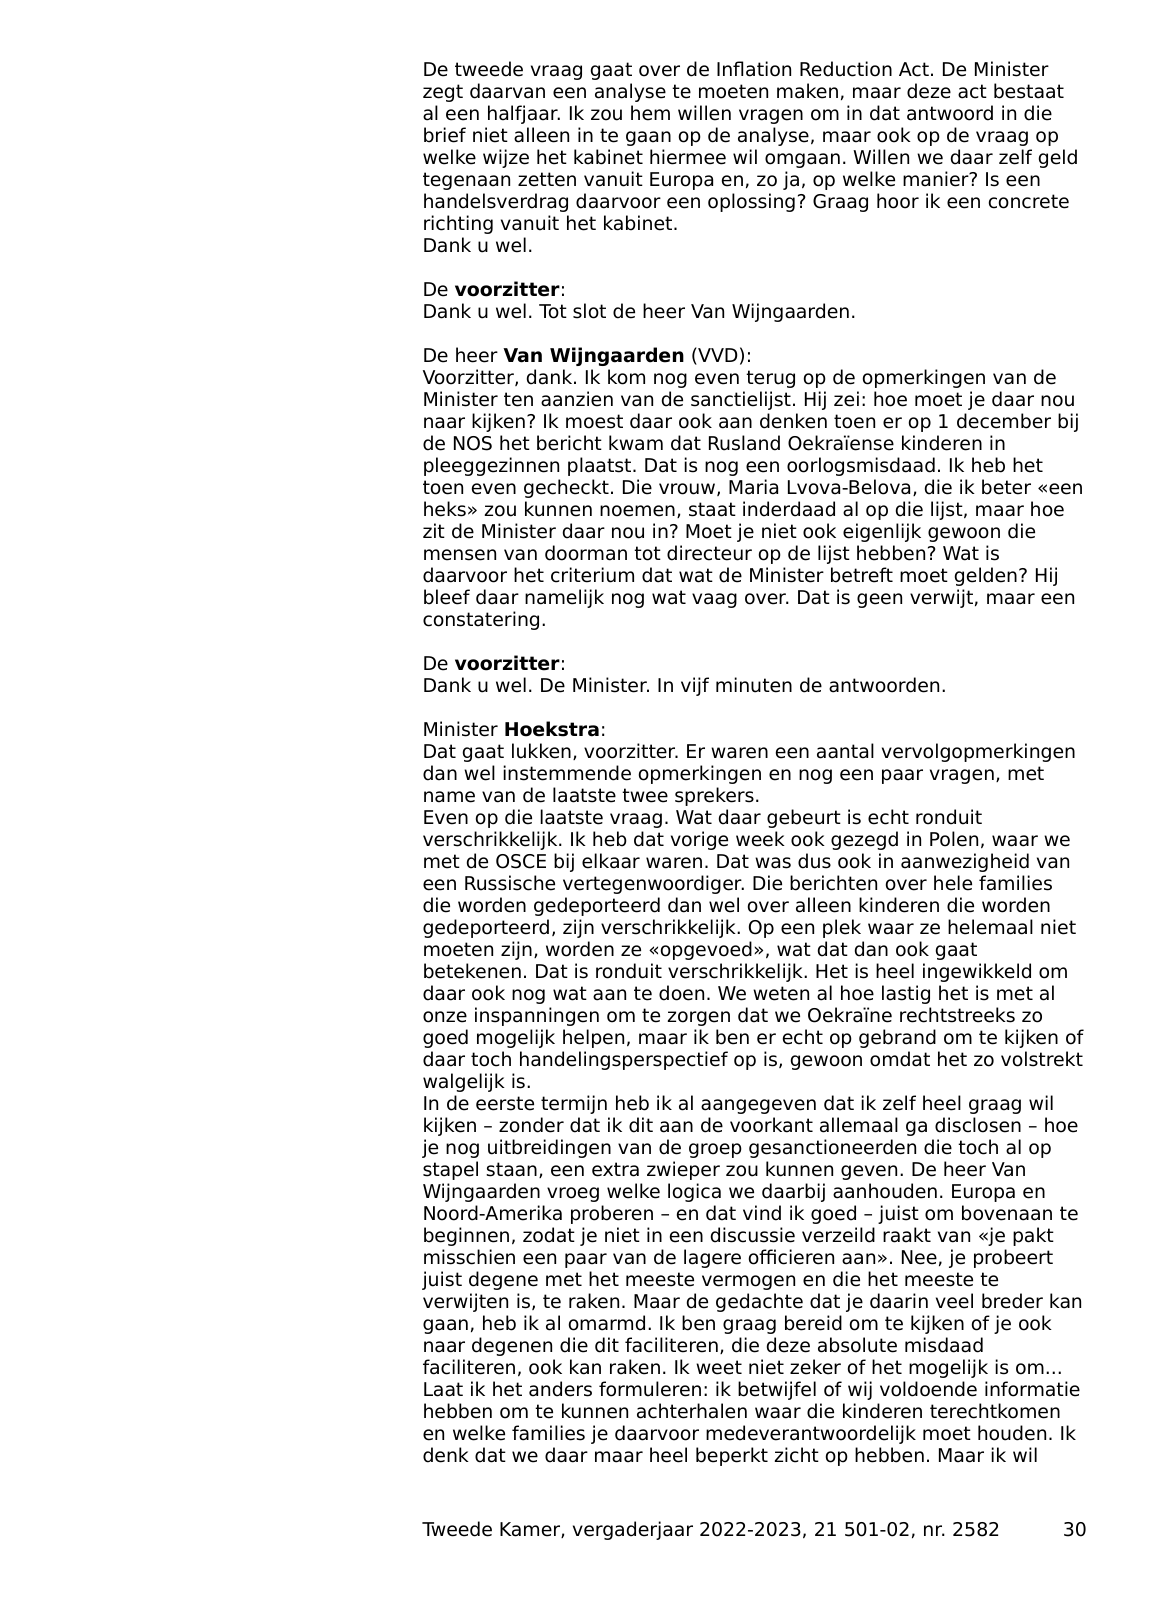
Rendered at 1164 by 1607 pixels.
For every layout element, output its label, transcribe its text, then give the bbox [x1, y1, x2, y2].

text De heer Van Wijngaarden (VVD): [422, 345, 1087, 367]
text Even op die laatste vraag. Wat daar gebeurt is echt ronduit verschrikkelijk. Ik heb dat vorige week ook gezegd in Polen, waar we met de OSCE bij elkaar waren. Dat was dus ook in aanwezigheid van een Russische vertegenwoordiger. Die berichten over hele families die worden gedeporteerd dan wel over alleen kinderen die worden gedeporteerd, zijn verschrikkelijk. Op een plek waar ze helemaal niet moeten zijn, worden ze «opgevoed», wat dat dan ook gaat betekenen. Dat is ronduit verschrikkelijk. Het is heel ingewikkeld om daar ook nog wat aan te doen. We weten al hoe lastig het is met al onze inspanningen om te zorgen dat we Oekraïne rechtstreeks zo goed mogelijk helpen, maar ik ben er echt op gebrand om te kijken of daar toch handelingsperspectief op is, gewoon omdat het zo volstrekt walgelijk is. [422, 807, 1087, 1093]
text De tweede vraag gaat over de Inflation Reduction Act. De Minister zegt daarvan een analyse te moeten maken, maar deze act bestaat al een halfjaar. Ik zou hem willen vragen om in dat antwoord in die brief niet alleen in te gaan op de analyse, maar ook op de vraag op welke wijze het kabinet hiermee wil omgaan. Willen we daar zelf geld tegenaan zetten vanuit Europa en, zo ja, op welke manier? Is een handelsverdrag daarvoor een oplossing? Graag hoor ik een concrete richting vanuit het kabinet. [422, 59, 1087, 235]
text Dat gaat lukken, voorzitter. Er waren een aantal vervolgopmerkingen dan wel instemmende opmerkingen en nog een paar vragen, met name van de laatste twee sprekers. [422, 741, 1087, 807]
text Dank u wel. Tot slot de heer Van Wijngaarden. [422, 301, 1087, 323]
text Voorzitter, dank. Ik kom nog even terug op de opmerkingen van de Minister ten aanzien van de sanctielijst. Hij zei: hoe moet je daar nou naar kijken? Ik moest daar ook aan denken toen er op 1 december bij de NOS het bericht kwam dat Rusland Oekraïense kinderen in pleeggezinnen plaatst. Dat is nog een oorlogsmisdaad. Ik heb het toen even gecheckt. Die vrouw, Maria Lvova-Belova, die ik beter «een heks» zou kunnen noemen, staat inderdaad al op die lijst, maar hoe zit de Minister daar nou in? Moet je niet ook eigenlijk gewoon die mensen van doorman tot directeur op de lijst hebben? Wat is daarvoor het criterium dat wat de Minister betreft moet gelden? Hij bleef daar namelijk nog wat vaag over. Dat is geen verwijt, maar een constatering. [422, 367, 1087, 631]
text In de eerste termijn heb ik al aangegeven dat ik zelf heel graag wil kijken – zonder dat ik dit aan de voorkant allemaal ga disclosen – hoe je nog uitbreidingen van de groep gesanctioneerden die toch al op stapel staan, een extra zwieper zou kunnen geven. De heer Van Wijngaarden vroeg welke logica we daarbij aanhouden. Europa en Noord-Amerika proberen – en dat vind ik goed – juist om bovenaan te beginnen, zodat je niet in een discussie verzeild raakt van «je pakt misschien een paar van de lagere officieren aan». Nee, je probeert juist degene met het meeste vermogen en die het meeste te verwijten is, te raken. Maar de gedachte dat je daarin veel breder kan gaan, heb ik al omarmd. Ik ben graag bereid om te kijken of je ook naar degenen die dit faciliteren, die deze absolute misdaad faciliteren, ook kan raken. Ik weet niet zeker of het mogelijk is om... Laat ik het anders formuleren: ik betwijfel of wij voldoende informatie hebben om te kunnen achterhalen waar die kinderen terechtkomen en welke families je daarvoor medeverantwoordelijk moet houden. Ik denk dat we daar maar heel beperkt zicht op hebben. Maar ik wil [422, 1093, 1087, 1467]
text Dank u wel. De Minister. In vijf minuten de antwoorden. [422, 675, 1087, 697]
text De voorzitter: [422, 279, 1087, 301]
text Dank u wel. [422, 235, 1087, 257]
text Minister Hoekstra: [422, 719, 1087, 741]
text De voorzitter: [422, 653, 1087, 675]
